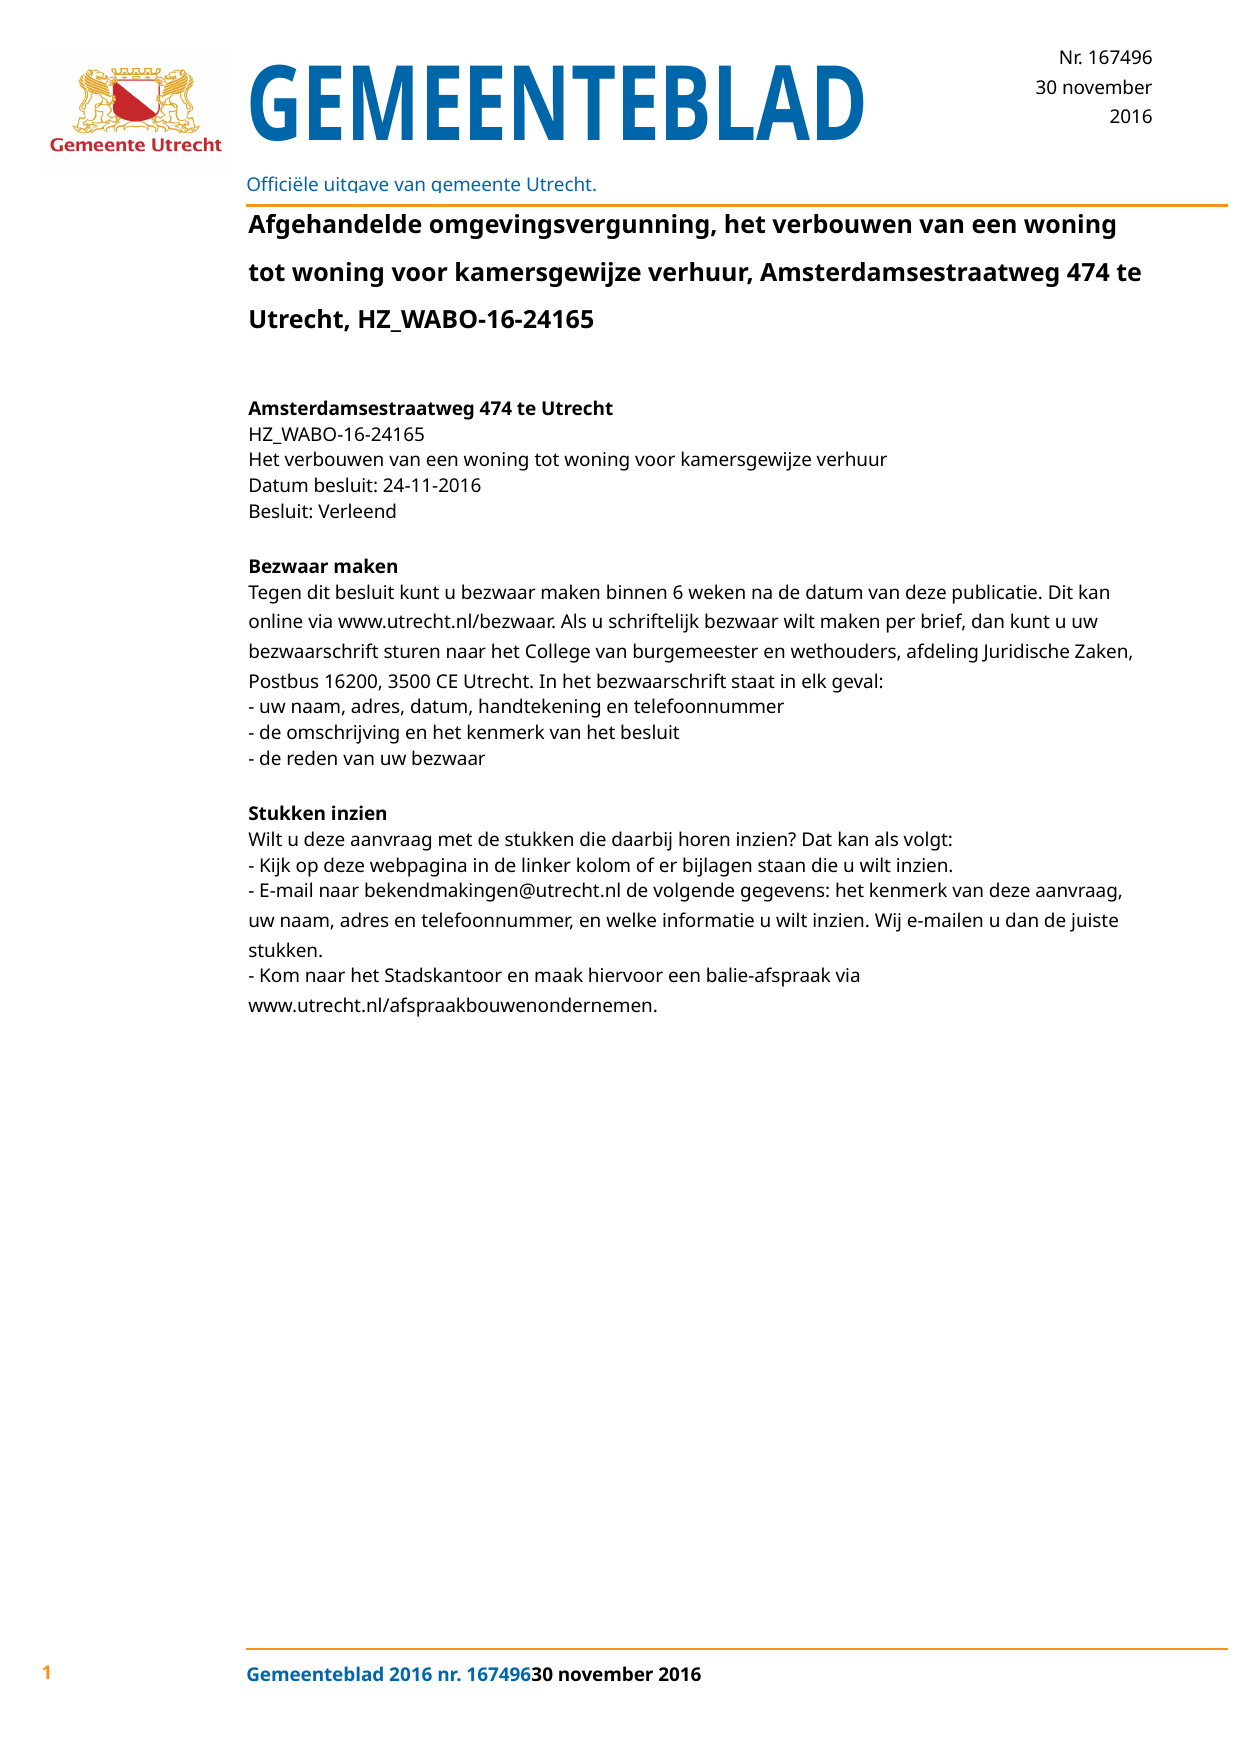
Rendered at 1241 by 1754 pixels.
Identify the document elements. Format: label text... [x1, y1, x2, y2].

table_cell Datum besluit: 24-11-2016 [248, 473, 1152, 498]
table_cell Bezwaar maken [248, 554, 1152, 579]
table_cell - Kom naar het Stadskantoor en maak hiervoor een balie-afspraak via www.utrecht.nl/afspraakbouwenondernemen. [248, 963, 1152, 1018]
table_cell Stukken inzien [248, 800, 1152, 826]
table_cell Wilt u deze aanvraag met de stukken die daarbij horen inzien? Dat kan als volgt: [248, 826, 1152, 852]
table_cell - Kijk op deze webpagina in de linker kolom of er bijlagen staan die u wilt inzien. [248, 852, 1152, 878]
picture [41, 47, 231, 172]
table_cell Besluit: Verleend [248, 498, 1152, 553]
table_cell - de reden van uw bezwaar [248, 745, 1152, 800]
table_cell Tegen dit besluit kunt u bezwaar maken binnen 6 weken na de datum van deze publicatie. Dit kan online via www.utrecht.nl/bezwaar. Als u schriftelijk bezwaar wilt maken per brief, dan kunt u uw bezwaarschrift sturen naar het College van burgemeester en wethouders, afdeling Juridische Zaken, Postbus 16200, 3500 CE Utrecht. In het bezwaarschrift staat in elk geval: [248, 579, 1152, 694]
text Afgehandelde omgevingsvergunning, het verbouwen van een woning tot woning voor kamersgewijze verhuur, Amsterdamsestraatweg 474 te Utrecht, HZ_WABO-16-24165 [248, 207, 1152, 336]
table_cell - E-mail naar bekendmakingen@utrecht.nl de volgende gegevens: het kenmerk van deze aanvraag, uw naam, adres en telefoonnummer, en welke informatie u wilt inzien. Wij e-mailen u dan de juiste stukken. [248, 878, 1152, 962]
table_header Amsterdamsestraatweg 474 te Utrecht [248, 395, 1152, 421]
table_cell - de omschrijving en het kenmerk van het besluit [248, 719, 1152, 745]
table_cell - uw naam, adres, datum, handtekening en telefoonnummer [248, 694, 1152, 719]
table_cell HZ_WABO-16-24165 [248, 421, 1152, 447]
table_cell Het verbouwen van een woning tot woning voor kamersgewijze verhuur [248, 447, 1152, 472]
